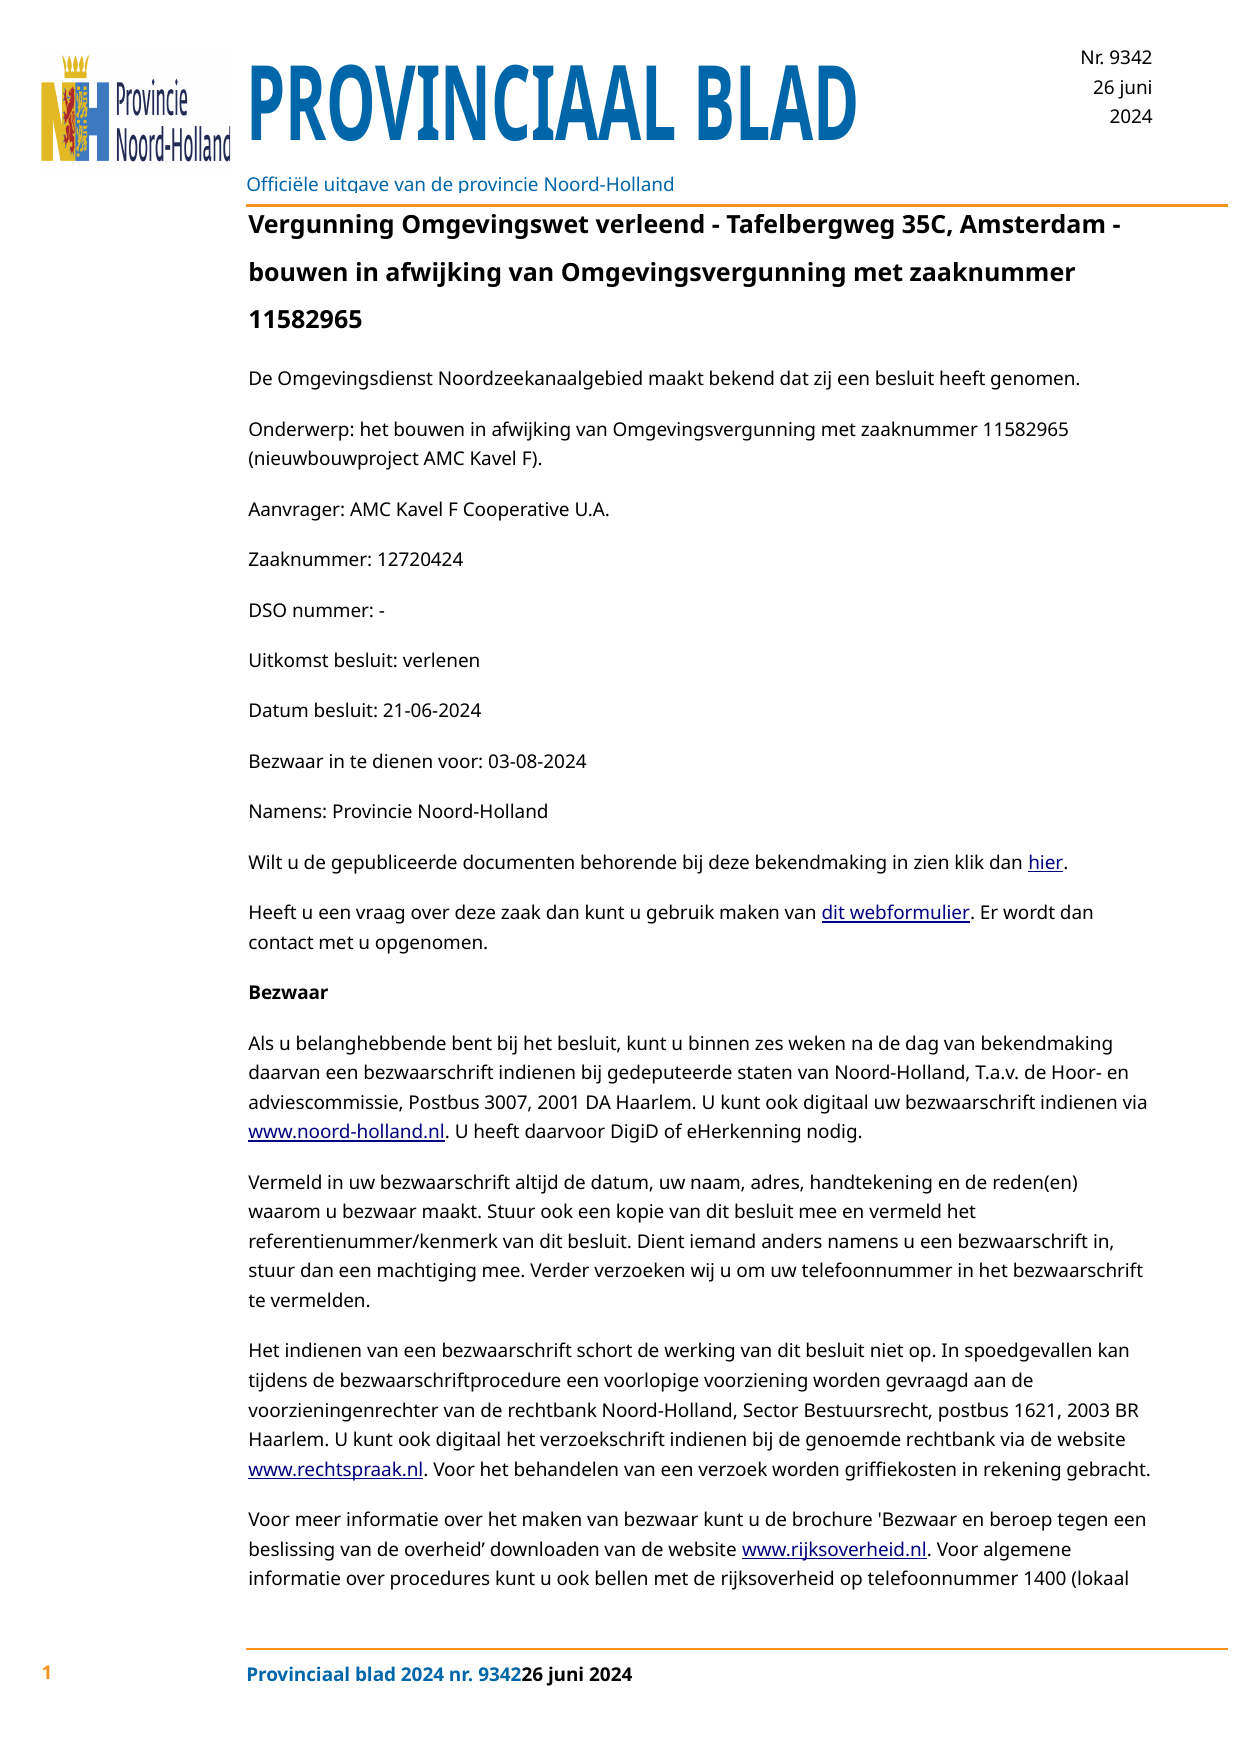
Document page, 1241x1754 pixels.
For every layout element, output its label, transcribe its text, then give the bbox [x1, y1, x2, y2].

text Onderwerp: het bouwen in afwijking van Omgevingsvergunning met zaaknummer 11582965 (nieuwbouwproject AMC Kavel F). [248, 416, 1152, 471]
text Namens: Provincie Noord-Holland [248, 798, 1152, 824]
text Datum besluit: 21-06-2024 [248, 698, 1152, 723]
text Vergunning Omgevingswet verleend - Tafelbergweg 35C, Amsterdam - bouwen in afwijking van Omgevingsvergunning met zaaknummer 11582965 [248, 207, 1152, 336]
picture [41, 47, 231, 172]
text Heeft u een vraag over deze zaak dan kunt u gebruik maken van dit webformulier. Er wordt dan contact met u opgenomen. [248, 899, 1152, 954]
text De Omgevingsdienst Noordzeekanaalgebied maakt bekend dat zij een besluit heeft genomen. [248, 366, 1152, 391]
text Zaaknummer: 12720424 [248, 546, 1152, 572]
text Het indienen van een bezwaarschrift schort de werking van dit besluit niet op. In spoedgevallen kan tijdens de bezwaarschriftprocedure een voorlopige voorziening worden gevraagd aan de voorzieningenrechter van de rechtbank Noord-Holland, Sector Bestuursrecht, postbus 1621, 2003 BR Haarlem. U kunt ook digitaal het verzoekschrift indienen bij de genoemde rechtbank via de website www.rechtspraak.nl. Voor het behandelen van een verzoek worden griffiekosten in rekening gebracht. [248, 1338, 1152, 1482]
text Bezwaar [248, 979, 1152, 1005]
text Voor meer informatie over het maken van bezwaar kunt u de brochure 'Bezwaar en beroep tegen een beslissing van de overheid’ downloaden van de website www.rijksoverheid.nl. Voor algemene informatie over procedures kunt u ook bellen met de rijksoverheid op telefoonnummer 1400 (lokaal [248, 1506, 1152, 1591]
text Als u belanghebbende bent bij het besluit, kunt u binnen zes weken na de dag van bekendmaking daarvan een bezwaarschrift indienen bij gedeputeerde staten van Noord-Holland, T.a.v. de Hoor- en adviescommissie, Postbus 3007, 2001 DA Haarlem. U kunt ook digitaal uw bezwaarschrift indienen via www.noord-holland.nl. U heeft daarvoor DigiD of eHerkenning nodig. [248, 1030, 1152, 1144]
text DSO nummer: - [248, 597, 1152, 622]
text Aanvrager: AMC Kavel F Cooperative U.A. [248, 496, 1152, 522]
text Vermeld in uw bezwaarschrift altijd de datum, uw naam, adres, handtekening en de reden(en) waarom u bezwaar maakt. Stuur ook een kopie van dit besluit mee en vermeld het referentienummer/kenmerk van dit besluit. Dient iemand anders namens u een bezwaarschrift in, stuur dan een machtiging mee. Verder verzoeken wij u om uw telefoonnummer in het bezwaarschrift te vermelden. [248, 1169, 1152, 1313]
text Uitkomst besluit: verlenen [248, 647, 1152, 673]
text Wilt u de gepubliceerde documenten behorende bij deze bekendmaking in zien klik dan hier. [248, 849, 1152, 874]
text Bezwaar in te dienen voor: 03-08-2024 [248, 748, 1152, 774]
